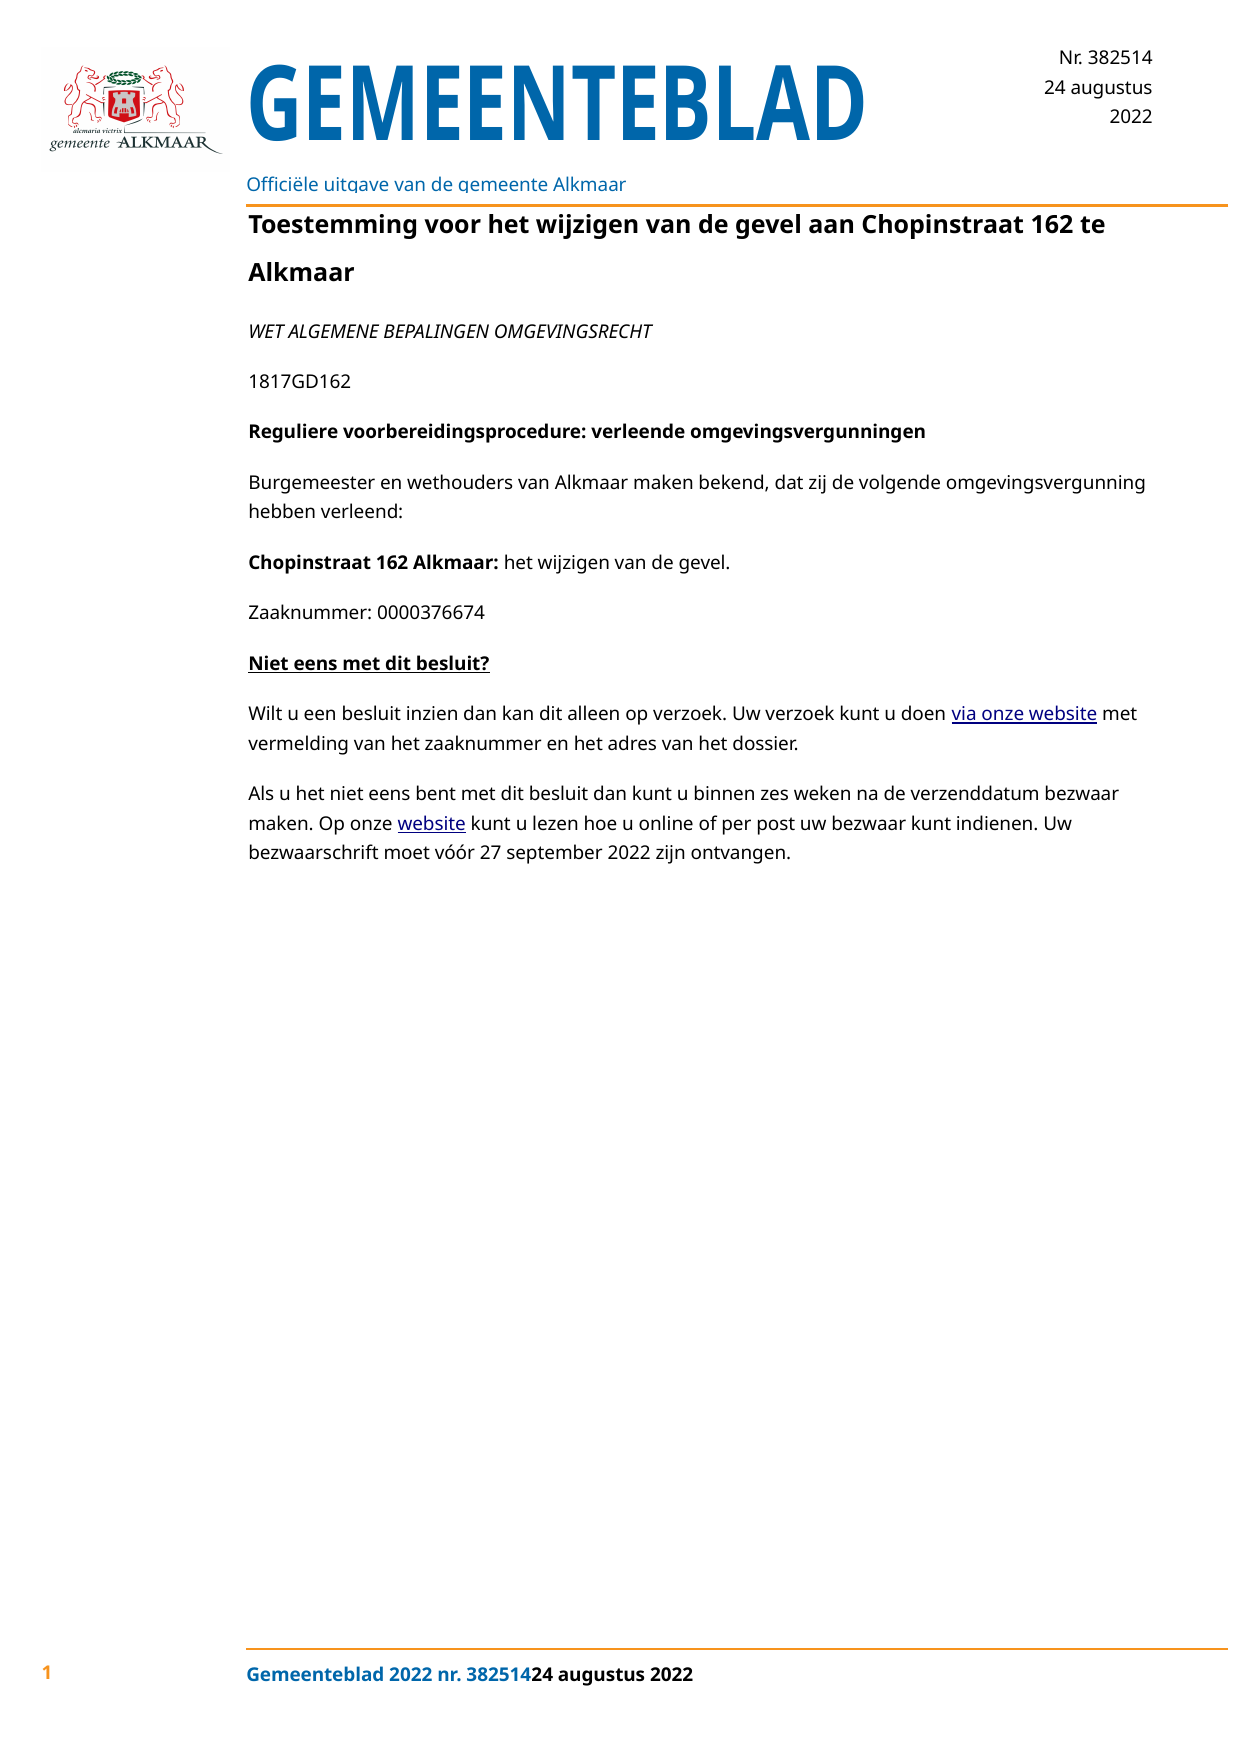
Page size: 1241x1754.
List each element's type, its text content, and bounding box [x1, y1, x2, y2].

text Niet eens met dit besluit? [248, 650, 1152, 676]
text Als u het niet eens bent met dit besluit dan kunt u binnen zes weken na de verzenddatum bezwaar maken. Op onze website kunt u lezen hoe u online of per post uw bezwaar kunt indienen. Uw bezwaarschrift moet vóór 27 september 2022 zijn ontvangen. [248, 780, 1152, 865]
text Wilt u een besluit inzien dan kan dit alleen op verzoek. Uw verzoek kunt u doen via onze website met vermelding van het zaaknummer en het adres van het dossier. [248, 700, 1152, 756]
text WET ALGEMENE BEPALINGEN OMGEVINGSRECHT [248, 318, 1152, 344]
text 1817GD162 [248, 368, 1152, 394]
text Burgemeester en wethouders van Alkmaar maken bekend, dat zij de volgende omgevingsvergunning hebben verleend: [248, 469, 1152, 524]
text Chopinstraat 162 Alkmaar: het wijzigen van de gevel. [248, 549, 1152, 575]
text Zaaknummer: 0000376674 [248, 599, 1152, 625]
text Toestemming voor het wijzigen van de gevel aan Chopinstraat 162 te Alkmaar [248, 207, 1152, 288]
picture [41, 47, 231, 172]
text Reguliere voorbereidingsprocedure: verleende omgevingsvergunningen [248, 419, 1152, 444]
